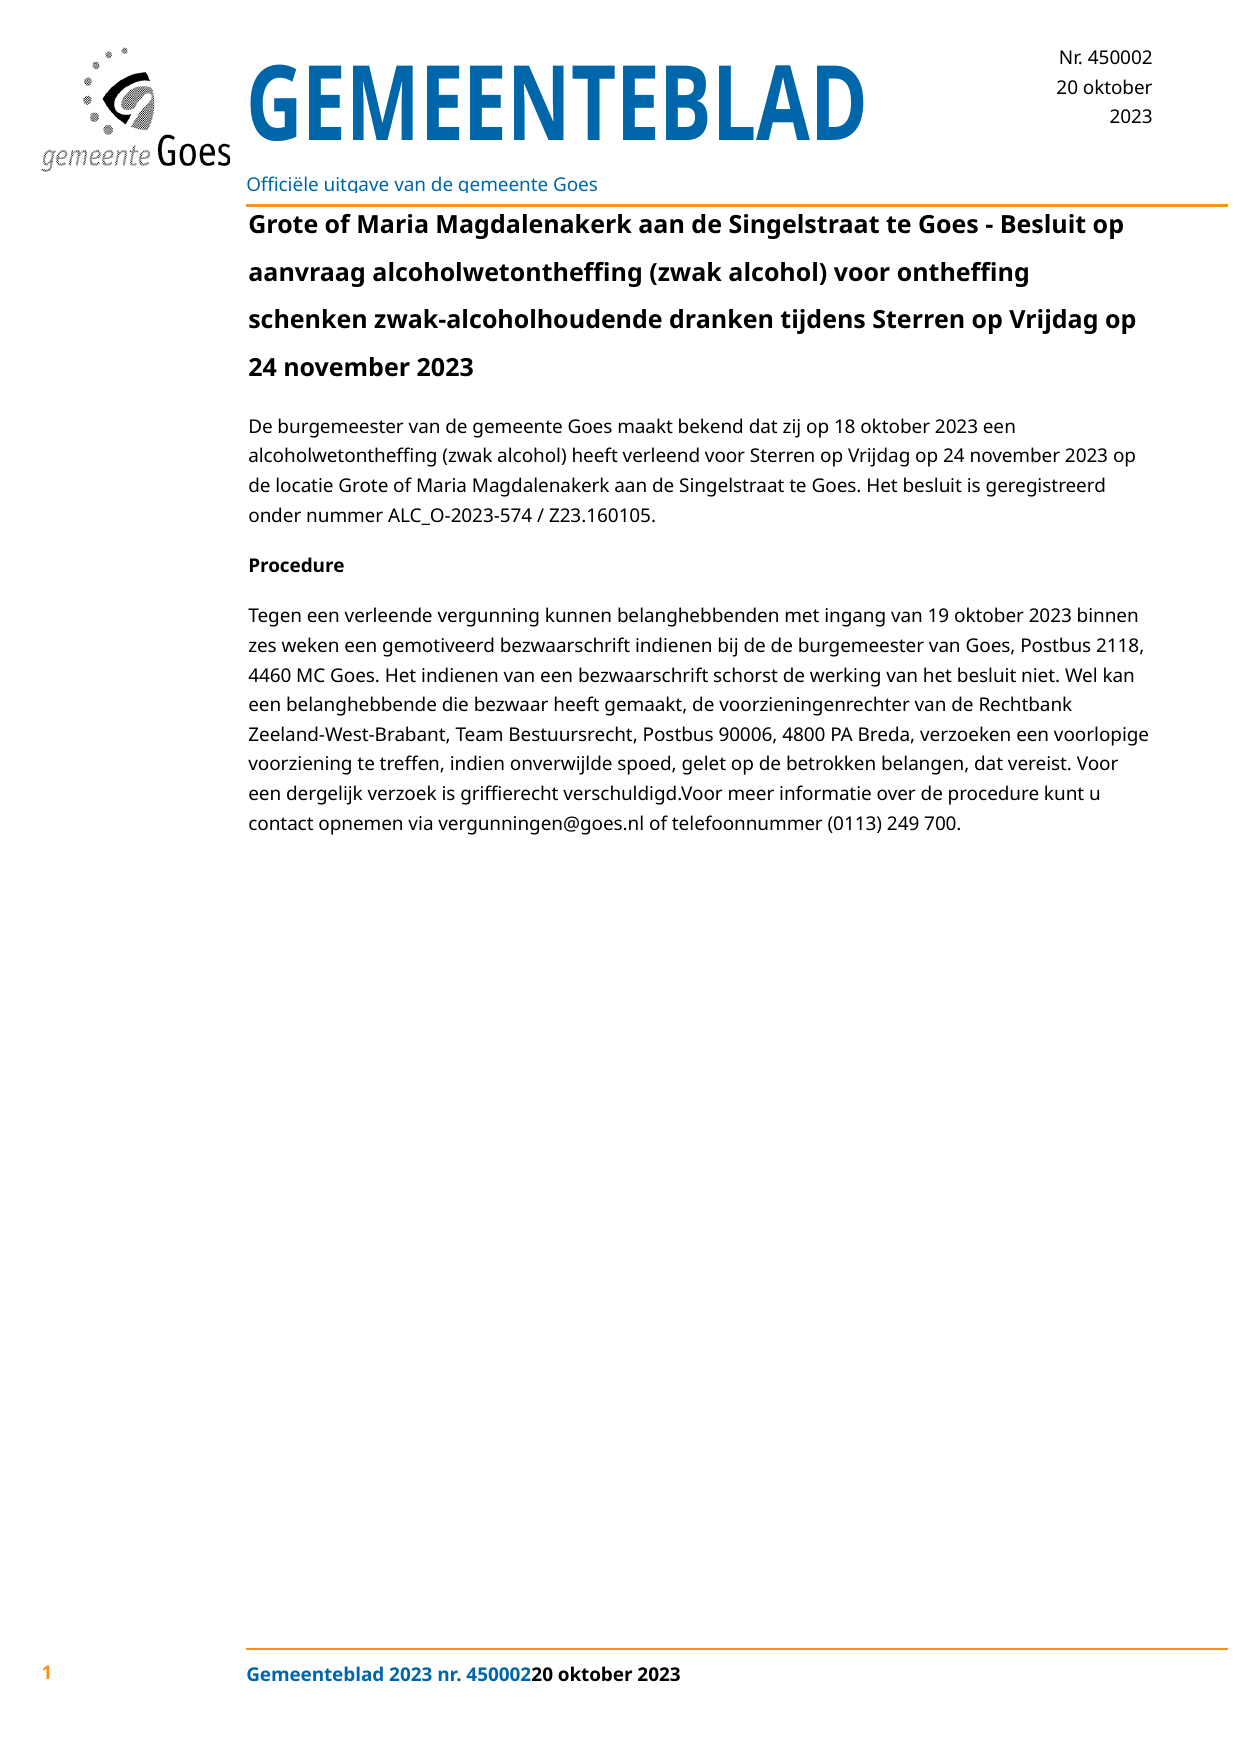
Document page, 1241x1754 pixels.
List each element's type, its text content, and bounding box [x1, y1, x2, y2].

text Grote of Maria Magdalenakerk aan de Singelstraat te Goes - Besluit op aanvraag alcoholwetontheffing (zwak alcohol) voor ontheffing schenken zwak-alcoholhoudende dranken tijdens Sterren op Vrijdag op 24 november 2023 [248, 207, 1152, 384]
text De burgemeester van de gemeente Goes maakt bekend dat zij op 18 oktober 2023 een alcoholwetontheffing (zwak alcohol) heeft verleend voor Sterren op Vrijdag op 24 november 2023 op de locatie Grote of Maria Magdalenakerk aan de Singelstraat te Goes. Het besluit is geregistreerd onder nummer ALC_O-2023-574 / Z23.160105. [248, 413, 1152, 528]
text Procedure [248, 552, 1152, 578]
text Tegen een verleende vergunning kunnen belanghebbenden met ingang van 19 oktober 2023 binnen zes weken een gemotiveerd bezwaarschrift indienen bij de de burgemeester van Goes, Postbus 2118, 4460 MC Goes. Het indienen van een bezwaarschrift schorst de werking van het besluit niet. Wel kan een belanghebbende die bezwaar heeft gemaakt, de voorzieningenrechter van de Rechtbank Zeeland-West-Brabant, Team Bestuursrecht, Postbus 90006, 4800 PA Breda, verzoeken een voorlopige voorziening te treffen, indien onverwijlde spoed, gelet op de betrokken belangen, dat vereist. Voor een dergelijk verzoek is griffierecht verschuldigd.Voor meer informatie over de procedure kunt u contact opnemen via vergunningen@goes.nl of telefoonnummer (0113) 249 700. [248, 603, 1152, 836]
picture [41, 47, 231, 172]
